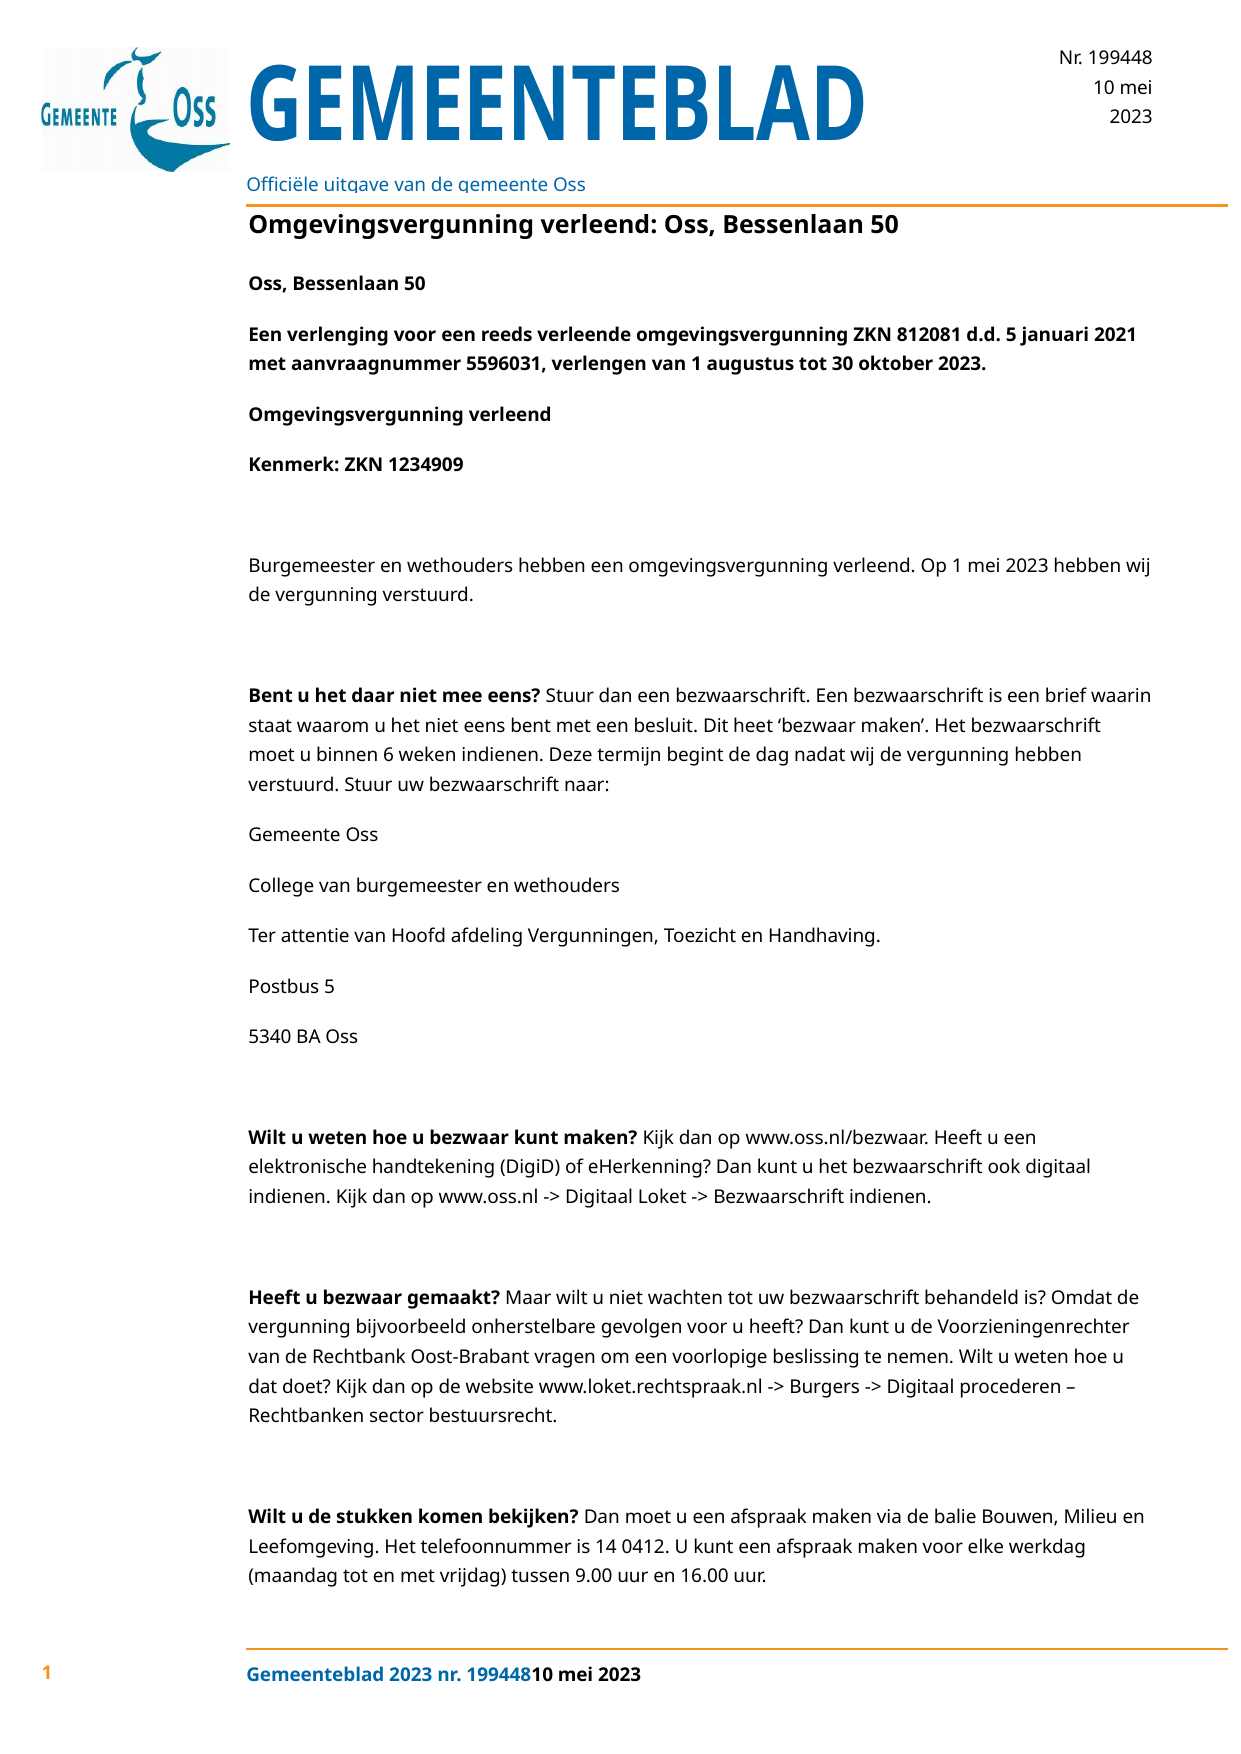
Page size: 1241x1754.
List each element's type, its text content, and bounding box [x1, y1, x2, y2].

text Omgevingsvergunning verleend: Oss, Bessenlaan 50 [248, 207, 1152, 241]
text Postbus 5 [248, 973, 1152, 998]
text College van burgemeester en wethouders [248, 872, 1152, 898]
text Ter attentie van Hoofd afdeling Vergunningen, Toezicht en Handhaving. [248, 922, 1152, 948]
text Burgemeester en wethouders hebben een omgevingsvergunning verleend. Op 1 mei 2023 hebben wij de vergunning verstuurd. [248, 552, 1152, 607]
text Gemeente Oss [248, 822, 1152, 847]
text Bent u het daar niet mee eens? Stuur dan een bezwaarschrift. Een bezwaarschrift is een brief waarin staat waarom u het niet eens bent met een besluit. Dit heet ‘bezwaar maken’. Het bezwaarschrift moet u binnen 6 weken indienen. Deze termijn begint de dag nadat wij de vergunning hebben verstuurd. Stuur uw bezwaarschrift naar: [248, 682, 1152, 797]
text 5340 BA Oss [248, 1023, 1152, 1049]
picture [41, 47, 231, 172]
text Wilt u weten hoe u bezwaar kunt maken? Kijk dan op www.oss.nl/bezwaar. Heeft u een elektronische handtekening (DigiD) of eHerkenning? Dan kunt u het bezwaarschrift ook digitaal indienen. Kijk dan op www.oss.nl -> Digitaal Loket -> Bezwaarschrift indienen. [248, 1124, 1152, 1209]
text Wilt u de stukken komen bekijken? Dan moet u een afspraak maken via de balie Bouwen, Milieu en Leefomgeving. Het telefoonnummer is 14 0412. U kunt een afspraak maken voor elke werkdag (maandag tot en met vrijdag) tussen 9.00 uur en 16.00 uur. [248, 1503, 1152, 1588]
text Een verlenging voor een reeds verleende omgevingsvergunning ZKN 812081 d.d. 5 januari 2021 met aanvraagnummer 5596031, verlengen van 1 augustus tot 30 oktober 2023. [248, 321, 1152, 376]
text Heeft u bezwaar gemaakt? Maar wilt u niet wachten tot uw bezwaarschrift behandeld is? Omdat de vergunning bijvoorbeeld onherstelbare gevolgen voor u heeft? Dan kunt u de Voorzieningenrechter van de Rechtbank Oost-Brabant vragen om een voorlopige beslissing te nemen. Wilt u weten hoe u dat doet? Kijk dan op de website www.loket.rechtspraak.nl -> Burgers -> Digitaal procederen – Rechtbanken sector bestuursrecht. [248, 1284, 1152, 1428]
text Omgevingsvergunning verleend [248, 401, 1152, 426]
text Kenmerk: ZKN 1234909 [248, 451, 1152, 477]
text Oss, Bessenlaan 50 [248, 270, 1152, 296]
